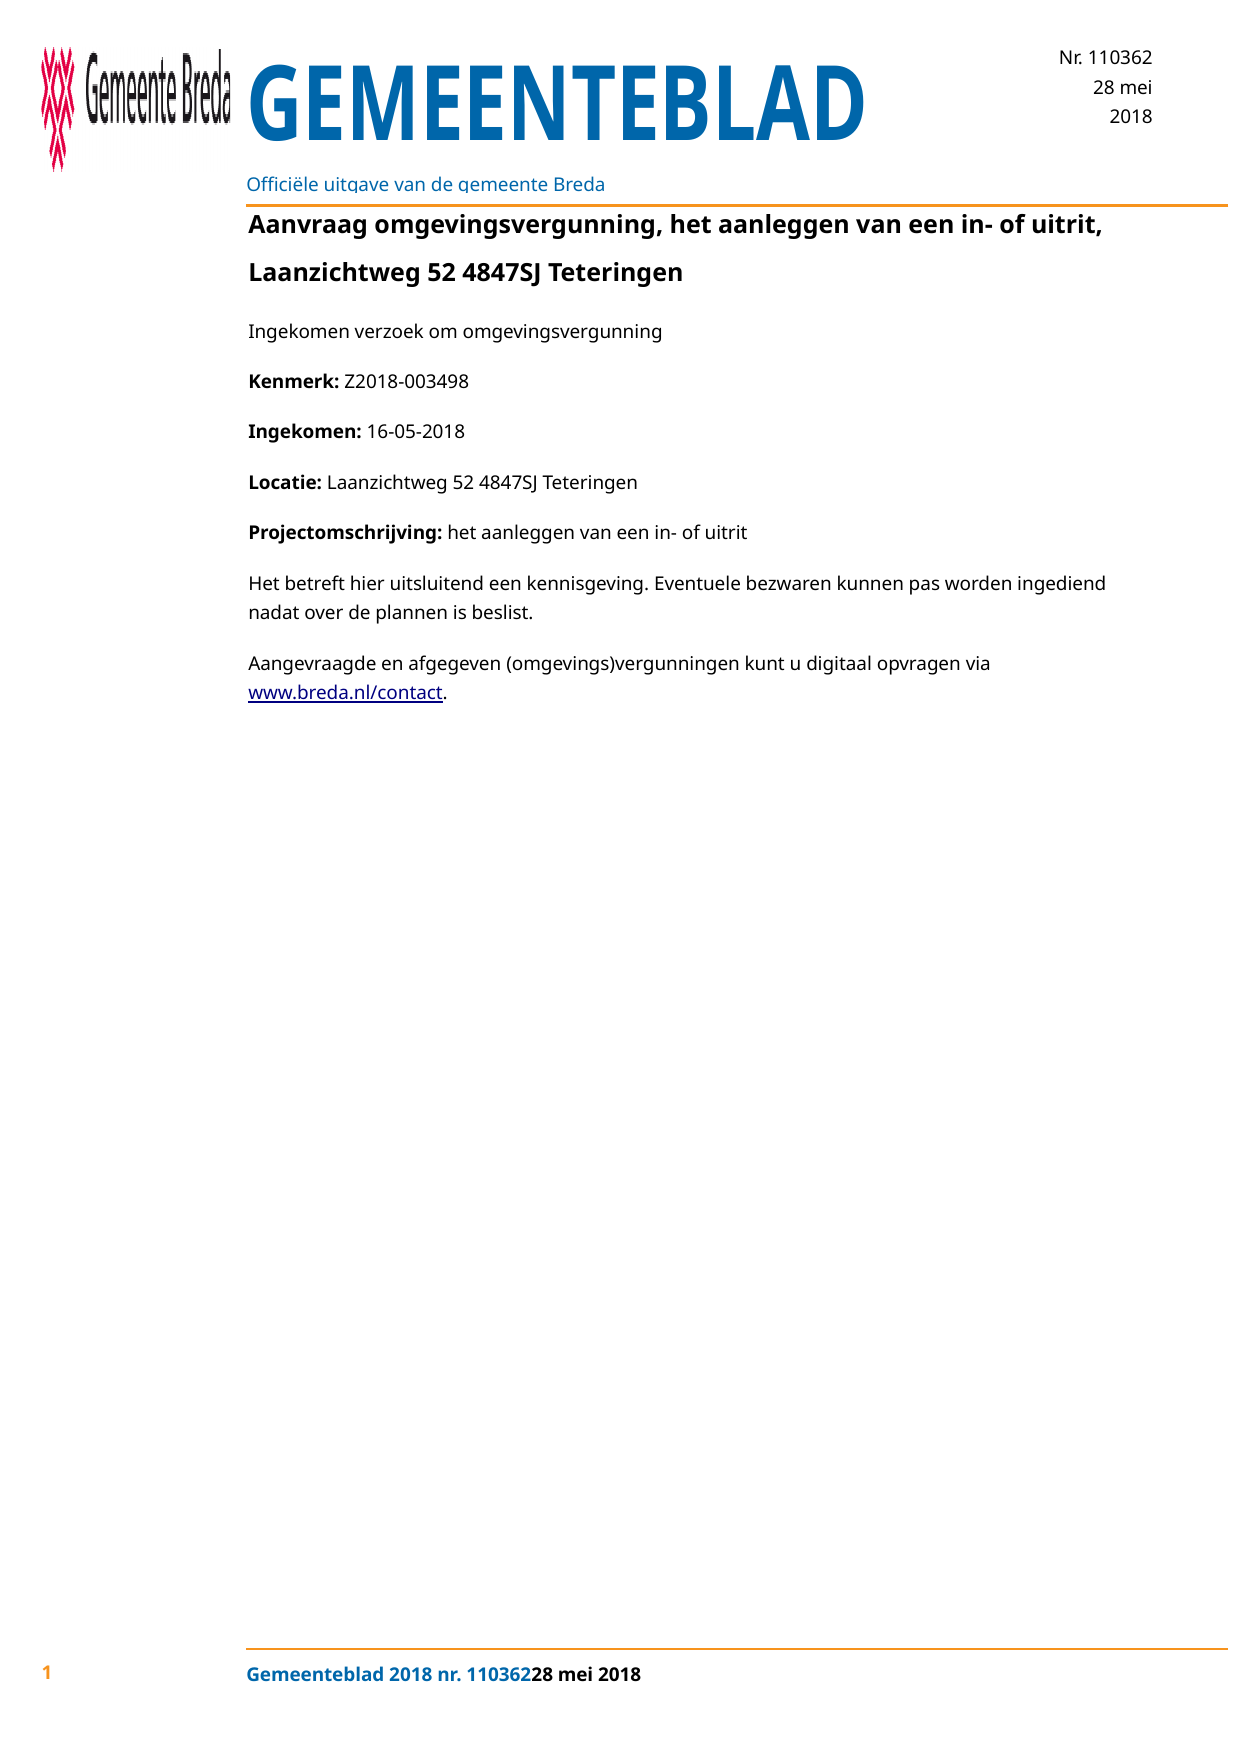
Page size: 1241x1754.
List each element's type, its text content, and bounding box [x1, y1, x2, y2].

text Projectomschrijving: het aanleggen van een in- of uitrit [248, 519, 1152, 545]
text Kenmerk: Z2018-003498 [248, 368, 1152, 394]
text Locatie: Laanzichtweg 52 4847SJ Teteringen [248, 469, 1152, 495]
text Ingekomen: 16-05-2018 [248, 419, 1152, 444]
picture [41, 47, 231, 172]
text Het betreft hier uitsluitend een kennisgeving. Eventuele bezwaren kunnen pas worden ingediend nadat over de plannen is beslist. [248, 570, 1152, 625]
text Ingekomen verzoek om omgevingsvergunning [248, 318, 1152, 344]
text Aangevraagde en afgegeven (omgevings)vergunningen kunt u digitaal opvragen via www.breda.nl/contact. [248, 650, 1152, 705]
text Aanvraag omgevingsvergunning, het aanleggen van een in- of uitrit, Laanzichtweg 52 4847SJ Teteringen [248, 207, 1152, 288]
